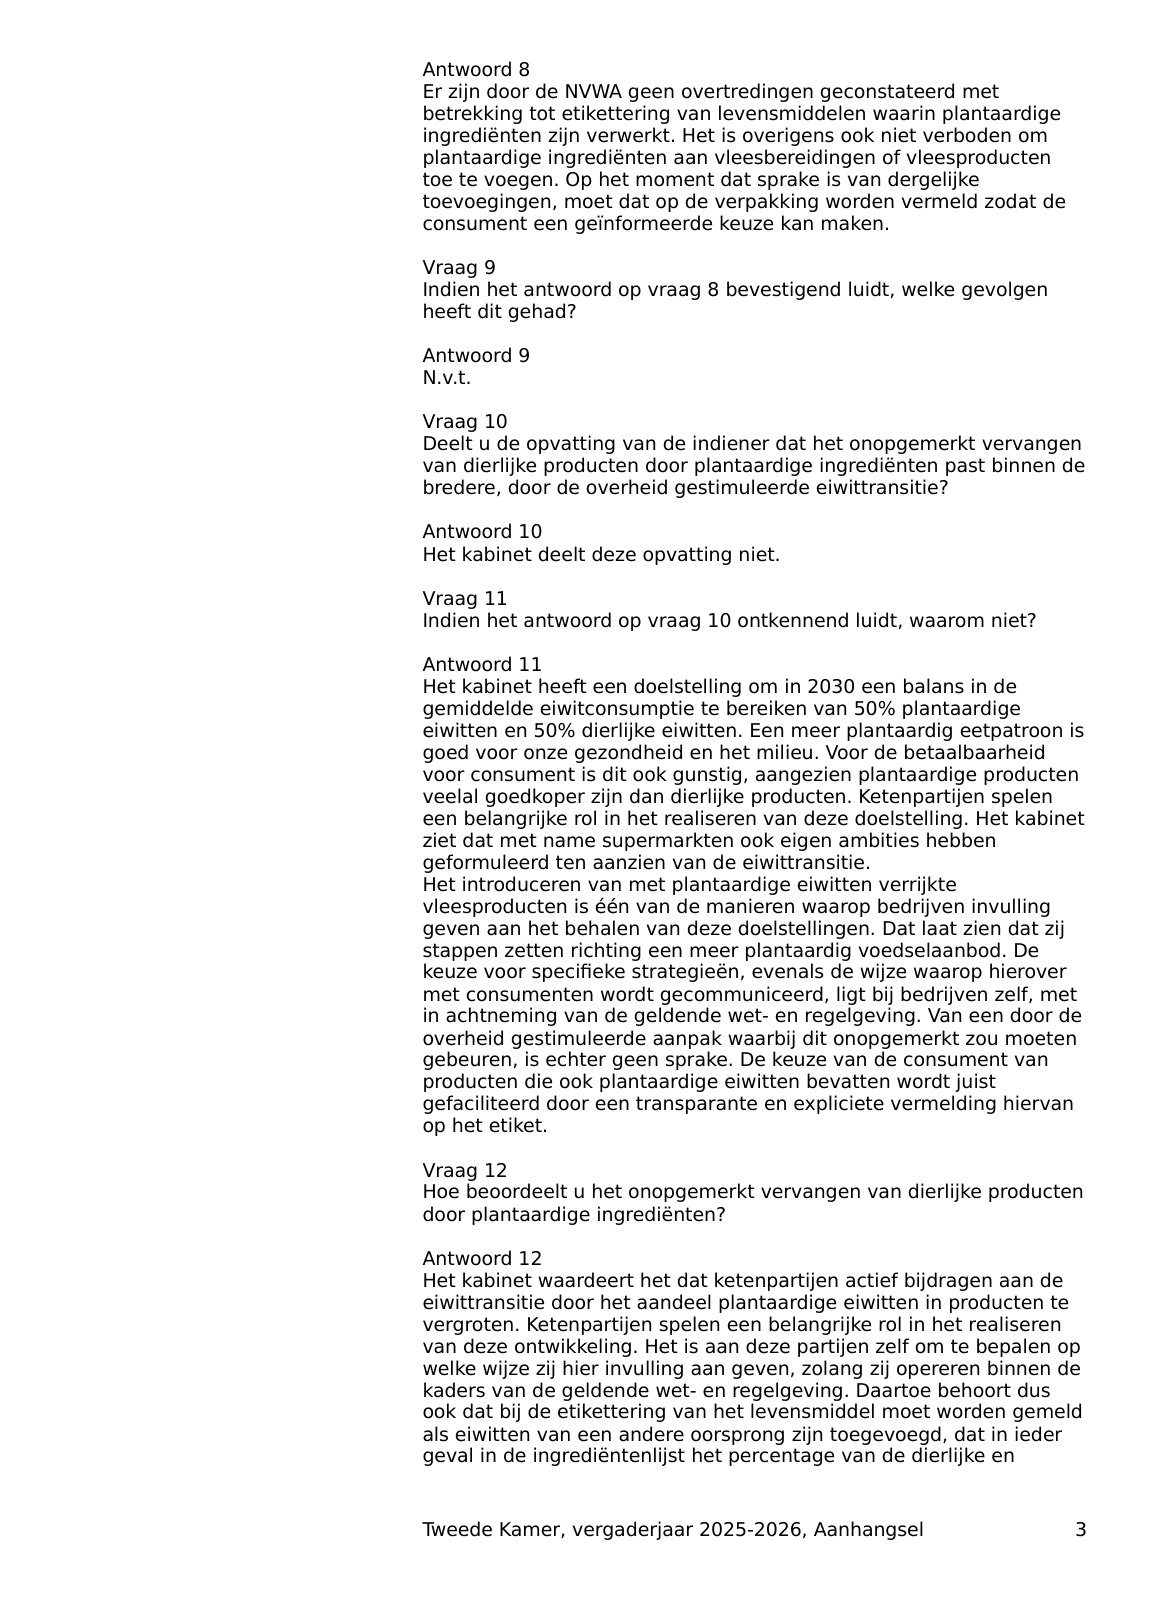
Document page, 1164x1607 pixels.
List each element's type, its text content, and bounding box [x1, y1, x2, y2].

text Indien het antwoord op vraag 8 bevestigend luidt, welke gevolgen heeft dit gehad? [422, 279, 1087, 323]
text Het introduceren van met plantaardige eiwitten verrijkte vleesproducten is één van de manieren waarop bedrijven invulling geven aan het behalen van deze doelstellingen. Dat laat zien dat zij stappen zetten richting een meer plantaardig voedselaanbod. De keuze voor specifieke strategieën, evenals de wijze waarop hierover met consumenten wordt gecommuniceerd, ligt bij bedrijven zelf, met in achtneming van de geldende wet- en regelgeving. Van een door de overheid gestimuleerde aanpak waarbij dit onopgemerkt zou moeten gebeuren, is echter geen sprake. De keuze van de consument van producten die ook plantaardige eiwitten bevatten wordt juist gefaciliteerd door een transparante en expliciete vermelding hiervan op het etiket. [422, 873, 1087, 1137]
text Vraag 11 [422, 588, 1087, 609]
text Er zijn door de NVWA geen overtredingen geconstateerd met betrekking tot etikettering van levensmiddelen waarin plantaardige ingrediënten zijn verwerkt. Het is overigens ook niet verboden om plantaardige ingrediënten aan vleesbereidingen of vleesproducten toe te voegen. Op het moment dat sprake is van dergelijke toevoegingen, moet dat op de verpakking worden vermeld zodat de consument een geïnformeerde keuze kan maken. [422, 81, 1087, 235]
text Indien het antwoord op vraag 10 ontkennend luidt, waarom niet? [422, 609, 1087, 632]
text Antwoord 10 [422, 521, 1087, 543]
text N.v.t. [422, 367, 1087, 389]
text Het kabinet waardeert het dat ketenpartijen actief bijdragen aan de eiwittransitie door het aandeel plantaardige eiwitten in producten te vergroten. Ketenpartijen spelen een belangrijke rol in het realiseren van deze ontwikkeling. Het is aan deze partijen zelf om te bepalen op welke wijze zij hier invulling aan geven, zolang zij opereren binnen de kaders van de geldende wet- en regelgeving. Daartoe behoort dus ook dat bij de etikettering van het levensmiddel moet worden gemeld als eiwitten van een andere oorsprong zijn toegevoegd, dat in ieder geval in de ingrediëntenlijst het percentage van de dierlijke en [422, 1269, 1087, 1467]
text Het kabinet heeft een doelstelling om in 2030 een balans in de gemiddelde eiwitconsumptie te bereiken van 50% plantaardige eiwitten en 50% dierlijke eiwitten. Een meer plantaardig eetpatroon is goed voor onze gezondheid en het milieu. Voor de betaalbaarheid voor consument is dit ook gunstig, aangezien plantaardige producten veelal goedkoper zijn dan dierlijke producten. Ketenpartijen spelen een belangrijke rol in het realiseren van deze doelstelling. Het kabinet ziet dat met name supermarkten ook eigen ambities hebben geformuleerd ten aanzien van de eiwittransitie. [422, 676, 1087, 873]
text Vraag 9 [422, 257, 1087, 279]
text Antwoord 12 [422, 1248, 1087, 1269]
text Deelt u de opvatting van de indiener dat het onopgemerkt vervangen van dierlijke producten door plantaardige ingrediënten past binnen de bredere, door de overheid gestimuleerde eiwittransitie? [422, 433, 1087, 499]
text Vraag 12 [422, 1159, 1087, 1181]
text Antwoord 9 [422, 345, 1087, 367]
text Hoe beoordeelt u het onopgemerkt vervangen van dierlijke producten door plantaardige ingrediënten? [422, 1181, 1087, 1225]
text Vraag 10 [422, 411, 1087, 433]
text Antwoord 11 [422, 654, 1087, 676]
text Het kabinet deelt deze opvatting niet. [422, 543, 1087, 565]
text Antwoord 8 [422, 59, 1087, 81]
